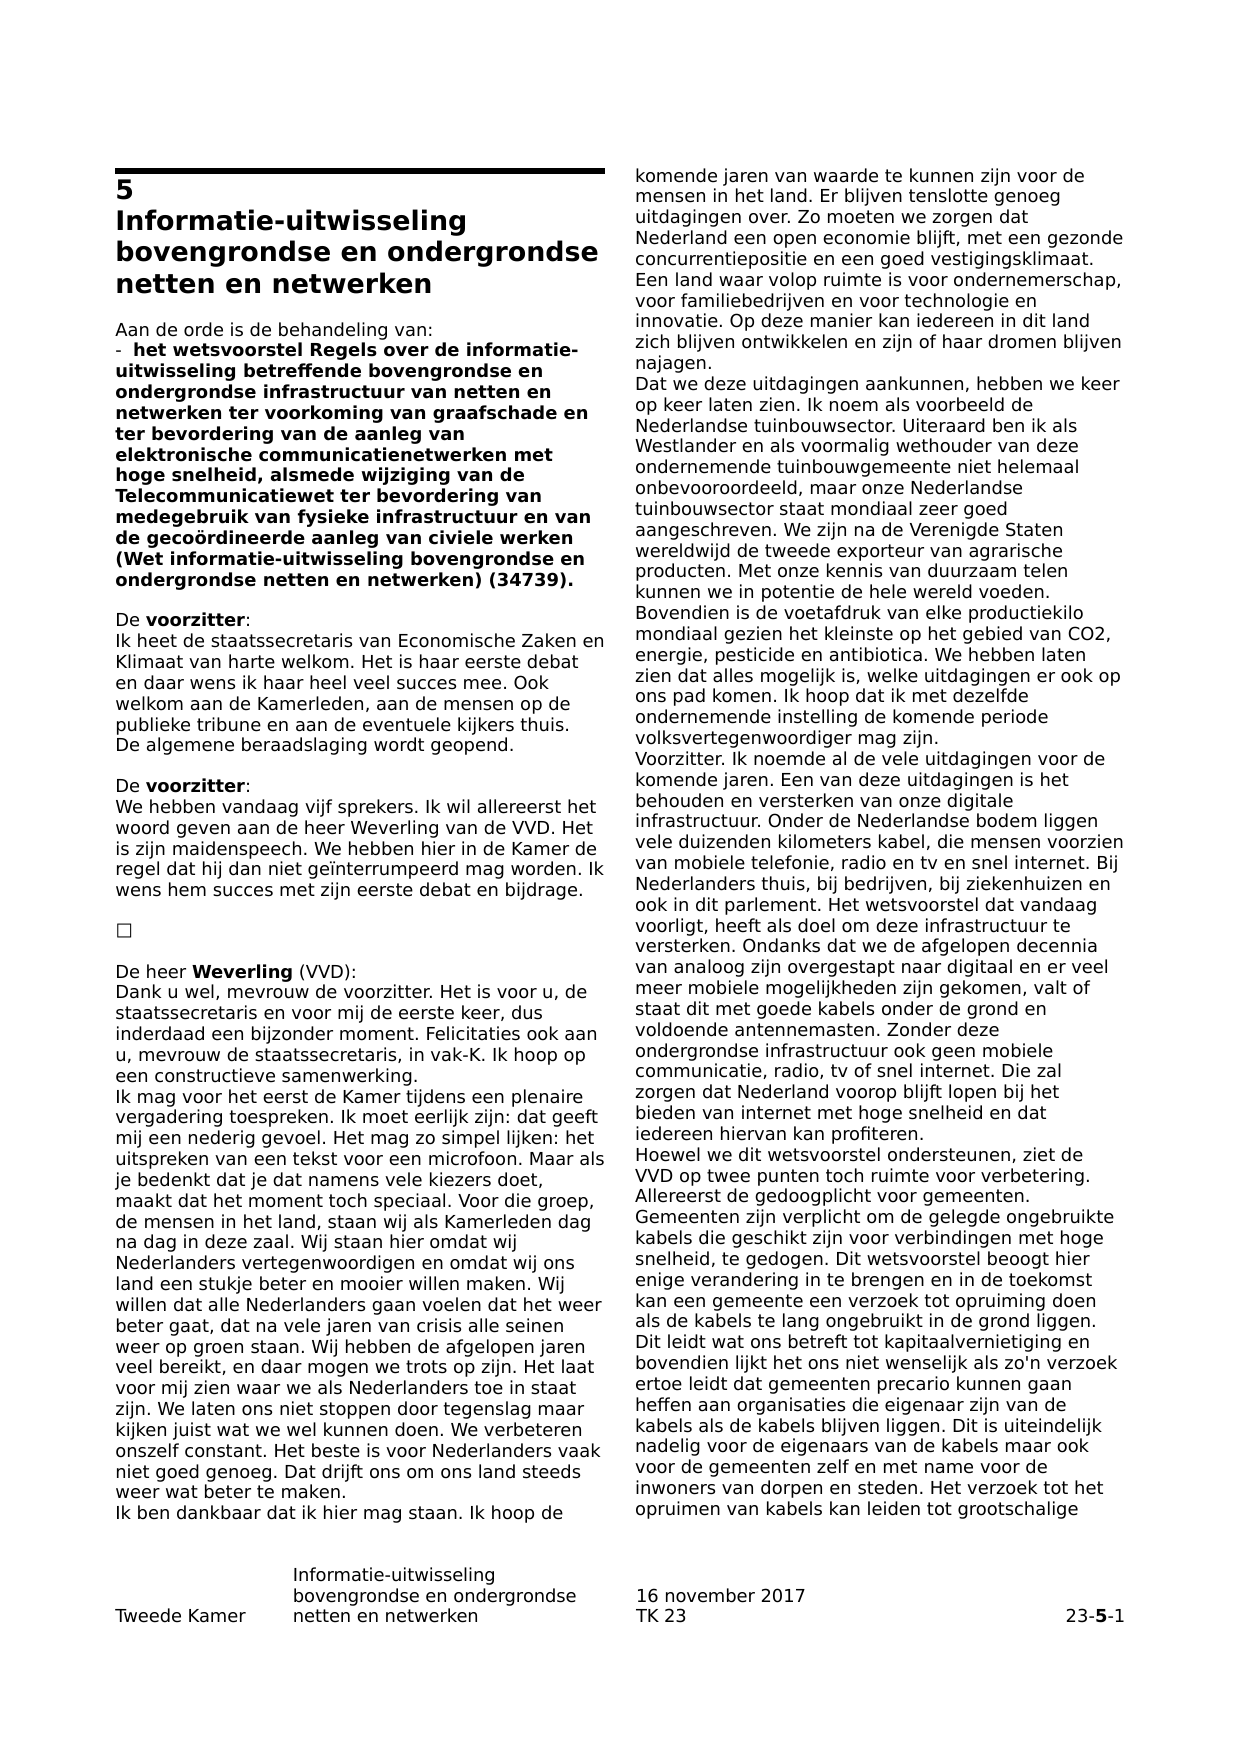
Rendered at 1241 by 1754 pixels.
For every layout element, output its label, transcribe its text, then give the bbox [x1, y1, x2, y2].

text De algemene beraadslaging wordt geopend. [115, 735, 605, 756]
list het wetsvoorstel Regels over de informatie-uitwisseling betreffende bovengrondse en ondergrondse infrastructuur van netten en netwerken ter voorkoming van graafschade en ter bevordering van de aanleg van elektronische communicatienetwerken met hoge snelheid, alsmede wijziging van de Telecommunicatiewet ter bevordering van medegebruik van fysieke infrastructuur en van de gecoördineerde aanleg van civiele werken (Wet informatie-uitwisseling bovengrondse en ondergrondse netten en netwerken) (34739). [115, 340, 605, 590]
text komende jaren van waarde te kunnen zijn voor de mensen in het land. Er blijven tenslotte genoeg uitdagingen over. Zo moeten we zorgen dat Nederland een open economie blijft, met een gezonde concurrentiepositie en een goed vestigingsklimaat. Een land waar volop ruimte is voor ondernemerschap, voor familiebedrijven en voor technologie en innovatie. Op deze manier kan iedereen in dit land zich blijven ontwikkelen en zijn of haar dromen blijven najagen. [635, 165, 1125, 374]
text De voorzitter: [115, 776, 605, 797]
text We hebben vandaag vijf sprekers. Ik wil allereerst het woord geven aan de heer Weverling van de VVD. Het is zijn maidenspeech. We hebben hier in de Kamer de regel dat hij dan niet geïnterrumpeerd mag worden. Ik wens hem succes met zijn eerste debat en bijdrage. [115, 797, 605, 901]
text Hoewel we dit wetsvoorstel ondersteunen, ziet de VVD op twee punten toch ruimte voor verbetering. Allereerst de gedoogplicht voor gemeenten. Gemeenten zijn verplicht om de gelegde ongebruikte kabels die geschikt zijn voor verbindingen met hoge snelheid, te gedogen. Dit wetsvoorstel beoogt hier enige verandering in te brengen en in de toekomst kan een gemeente een verzoek tot opruiming doen als de kabels te lang ongebruikt in de grond liggen. Dit leidt wat ons betreft tot kapitaalvernietiging en bovendien lijkt het ons niet wenselijk als zo'n verzoek ertoe leidt dat gemeenten precario kunnen gaan heffen aan organisaties die eigenaar zijn van de kabels als de kabels blijven liggen. Dit is uiteindelijk nadelig voor de eigenaars van de kabels maar ook voor de gemeenten zelf en met name voor de inwoners van dorpen en steden. Het verzoek tot het opruimen van kabels kan leiden tot grootschalige [635, 1144, 1125, 1519]
text Ik heet de staatssecretaris van Economische Zaken en Klimaat van harte welkom. Het is haar eerste debat en daar wens ik haar heel veel succes mee. Ook welkom aan de Kamerleden, aan de mensen op de publieke tribune en aan de eventuele kijkers thuis. [115, 631, 605, 735]
text Ik mag voor het eerst de Kamer tijdens een plenaire vergadering toespreken. Ik moet eerlijk zijn: dat geeft mij een nederig gevoel. Het mag zo simpel lijken: het uitspreken van een tekst voor een microfoon. Maar als je bedenkt dat je dat namens vele kiezers doet, maakt dat het moment toch speciaal. Voor die groep, de mensen in het land, staan wij als Kamerleden dag na dag in deze zaal. Wij staan hier omdat wij Nederlanders vertegenwoordigen en omdat wij ons land een stukje beter en mooier willen maken. Wij willen dat alle Nederlanders gaan voelen dat het weer beter gaat, dat na vele jaren van crisis alle seinen weer op groen staan. Wij hebben de afgelopen jaren veel bereikt, en daar mogen we trots op zijn. Het laat voor mij zien waar we als Nederlanders toe in staat zijn. We laten ons niet stoppen door tegenslag maar kijken juist wat we wel kunnen doen. We verbeteren onszelf constant. Het beste is voor Nederlanders vaak niet goed genoeg. Dat drijft ons om ons land steeds weer wat beter te maken. [115, 1086, 605, 1503]
text Aan de orde is de behandeling van: [115, 319, 605, 340]
text Dat we deze uitdagingen aankunnen, hebben we keer op keer laten zien. Ik noem als voorbeeld de Nederlandse tuinbouwsector. Uiteraard ben ik als Westlander en als voormalig wethouder van deze ondernemende tuinbouwgemeente niet helemaal onbevooroordeeld, maar onze Nederlandse tuinbouwsector staat mondiaal zeer goed aangeschreven. We zijn na de Verenigde Staten wereldwijd de tweede exporteur van agrarische producten. Met onze kennis van duurzaam telen kunnen we in potentie de hele wereld voeden. Bovendien is de voetafdruk van elke productiekilo mondiaal gezien het kleinste op het gebied van CO2, energie, pesticide en antibiotica. We hebben laten zien dat alles mogelijk is, welke uitdagingen er ook op ons pad komen. Ik hoop dat ik met dezelfde ondernemende instelling de komende periode volksvertegenwoordiger mag zijn. [635, 374, 1125, 749]
title 5 Informatie-uitwisseling bovengrondse en ondergrondse netten en netwerken [115, 174, 605, 299]
text Dank u wel, mevrouw de voorzitter. Het is voor u, de staatssecretaris en voor mij de eerste keer, dus inderdaad een bijzonder moment. Felicitaties ook aan u, mevrouw de staatssecretaris, in vak-K. Ik hoop op een constructieve samenwerking. [115, 982, 605, 1086]
text De voorzitter: [115, 610, 605, 631]
text Ik ben dankbaar dat ik hier mag staan. Ik hoop de [115, 1503, 605, 1524]
text De heer Weverling (VVD): [115, 962, 605, 982]
text Voorzitter. Ik noemde al de vele uitdagingen voor de komende jaren. Een van deze uitdagingen is het behouden en versterken van onze digitale infrastructuur. Onder de Nederlandse bodem liggen vele duizenden kilometers kabel, die mensen voorzien van mobiele telefonie, radio en tv en snel internet. Bij Nederlanders thuis, bij bedrijven, bij ziekenhuizen en ook in dit parlement. Het wetsvoorstel dat vandaag voorligt, heeft als doel om deze infrastructuur te versterken. Ondanks dat we de afgelopen decennia van analoog zijn overgestapt naar digitaal en er veel meer mobiele mogelijkheden zijn gekomen, valt of staat dit met goede kabels onder de grond en voldoende antennemasten. Zonder deze ondergrondse infrastructuur ook geen mobiele communicatie, radio, tv of snel internet. Die zal zorgen dat Nederland voorop blijft lopen bij het bieden van internet met hoge snelheid en dat iedereen hiervan kan profiteren. [635, 749, 1125, 1144]
text ⬜ [115, 921, 605, 942]
